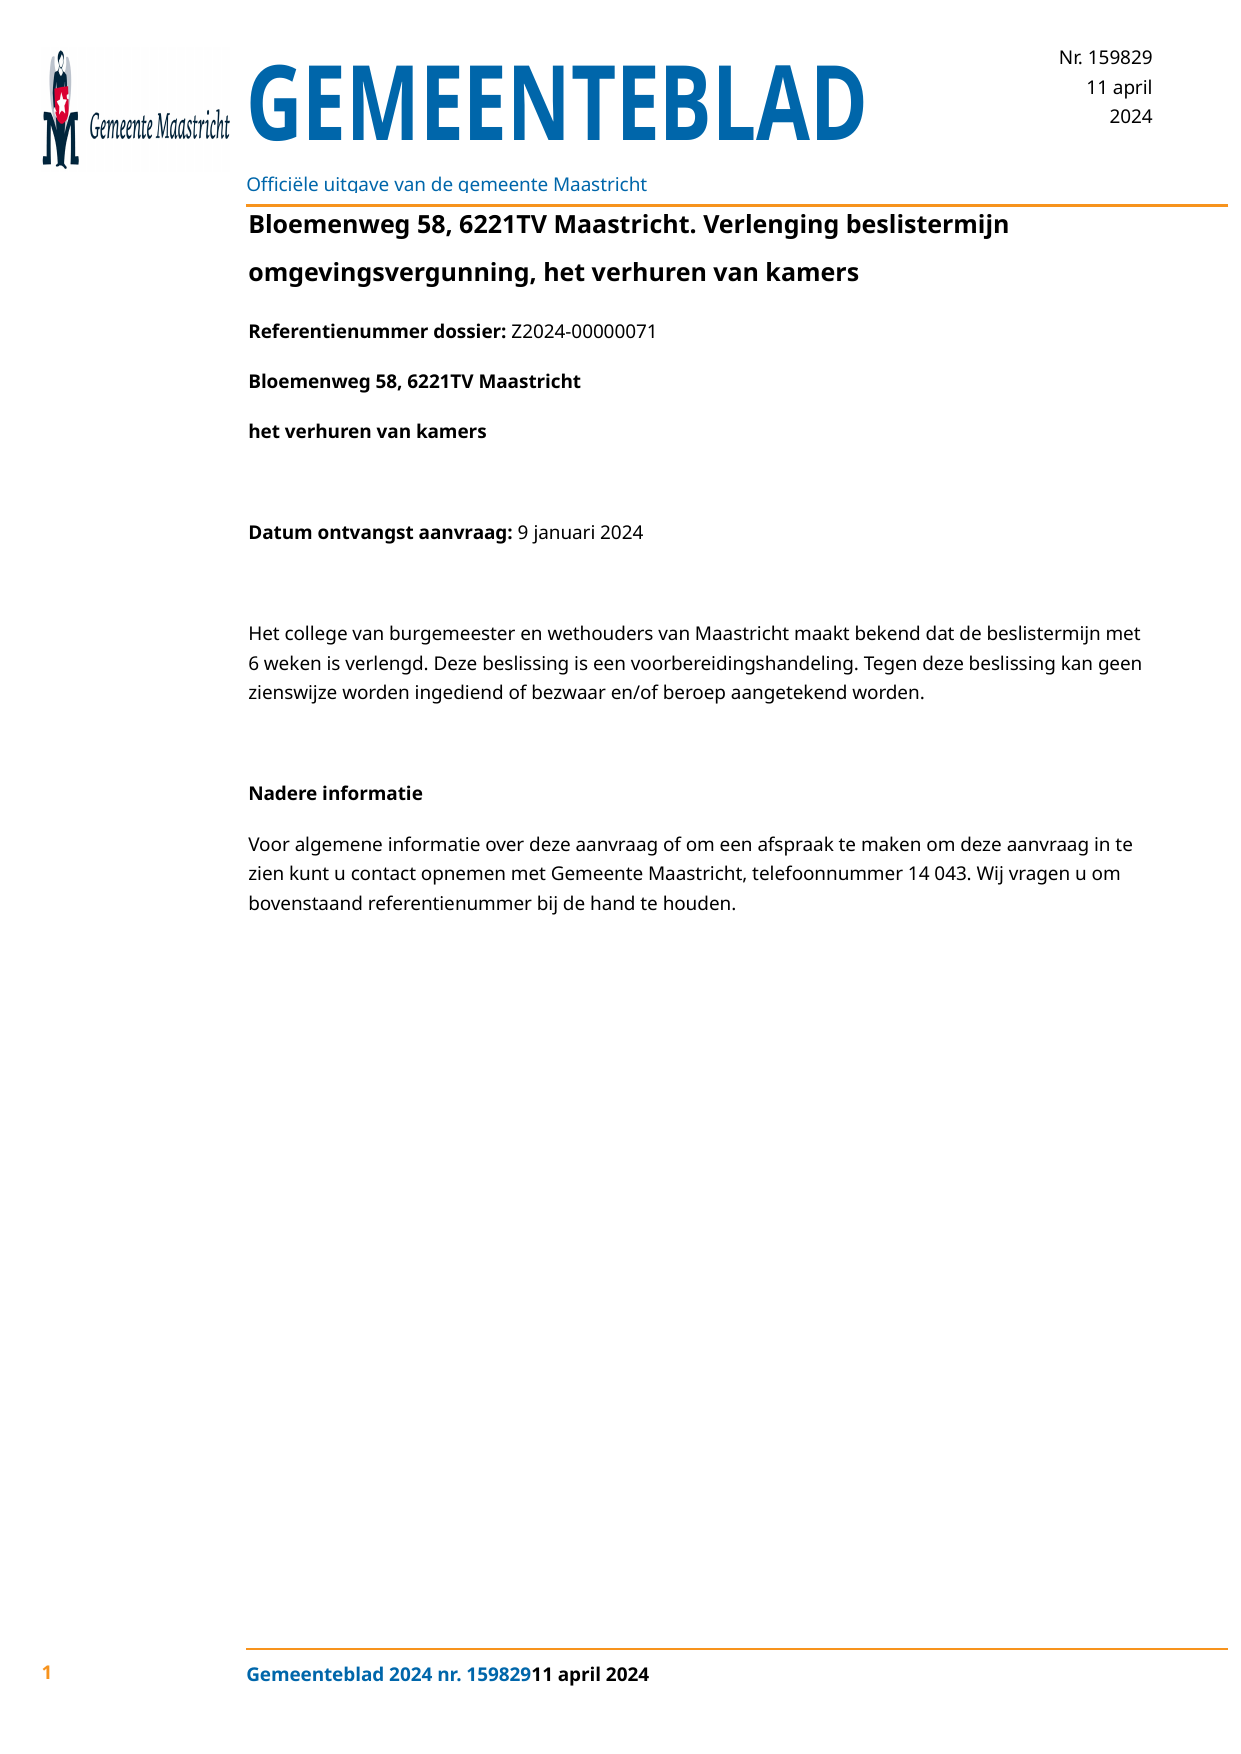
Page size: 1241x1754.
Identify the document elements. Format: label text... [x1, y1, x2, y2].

text Bloemenweg 58, 6221TV Maastricht. Verlenging beslistermijn omgevingsvergunning, het verhuren van kamers [248, 207, 1152, 288]
text Bloemenweg 58, 6221TV Maastricht [248, 368, 1152, 394]
picture [41, 47, 231, 172]
text Nadere informatie [248, 780, 1152, 806]
text Voor algemene informatie over deze aanvraag of om een afspraak te maken om deze aanvraag in te zien kunt u contact opnemen met Gemeente Maastricht, telefoonnummer 14 043. Wij vragen u om bovenstaand referentienummer bij de hand te houden. [248, 831, 1152, 916]
text Datum ontvangst aanvraag: 9 januari 2024 [248, 519, 1152, 545]
text Het college van burgemeester en wethouders van Maastricht maakt bekend dat de beslistermijn met 6 weken is verlengd. Deze beslissing is een voorbereidingshandeling. Tegen deze beslissing kan geen zienswijze worden ingediend of bezwaar en/of beroep aangetekend worden. [248, 620, 1152, 705]
text het verhuren van kamers [248, 419, 1152, 444]
text Referentienummer dossier: Z2024-00000071 [248, 318, 1152, 344]
